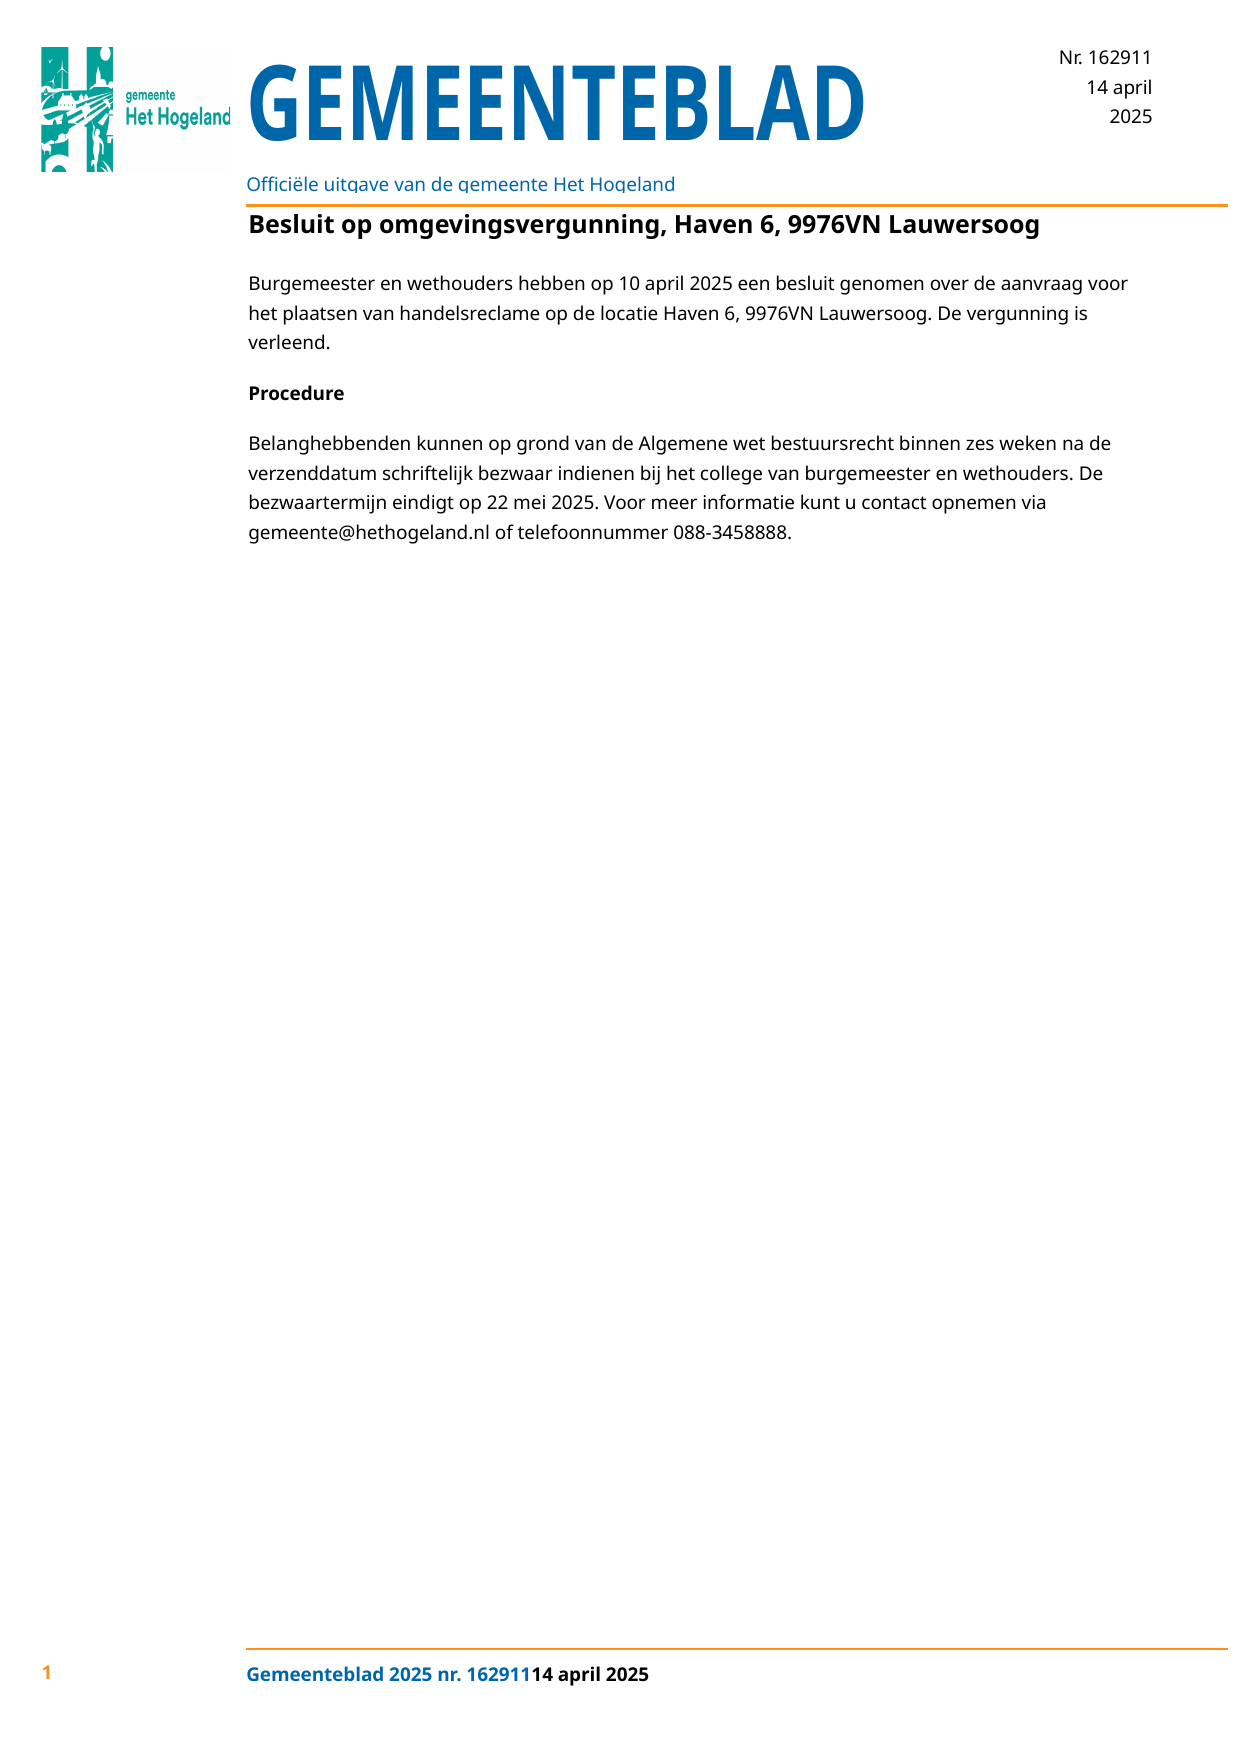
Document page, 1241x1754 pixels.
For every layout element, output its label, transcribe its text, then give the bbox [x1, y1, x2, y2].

text Belanghebbenden kunnen op grond van de Algemene wet bestuursrecht binnen zes weken na de verzenddatum schriftelijk bezwaar indienen bij het college van burgemeester en wethouders. De bezwaartermijn eindigt op 22 mei 2025. Voor meer informatie kunt u contact opnemen via gemeente@hethogeland.nl of telefoonnummer 088-3458888. [248, 430, 1152, 545]
text Procedure [248, 380, 1152, 406]
text Burgemeester en wethouders hebben op 10 april 2025 een besluit genomen over de aanvraag voor het plaatsen van handelsreclame op de locatie Haven 6, 9976VN Lauwersoog. De vergunning is verleend. [248, 270, 1152, 355]
picture [41, 47, 231, 172]
text Besluit op omgevingsvergunning, Haven 6, 9976VN Lauwersoog [248, 207, 1152, 241]
